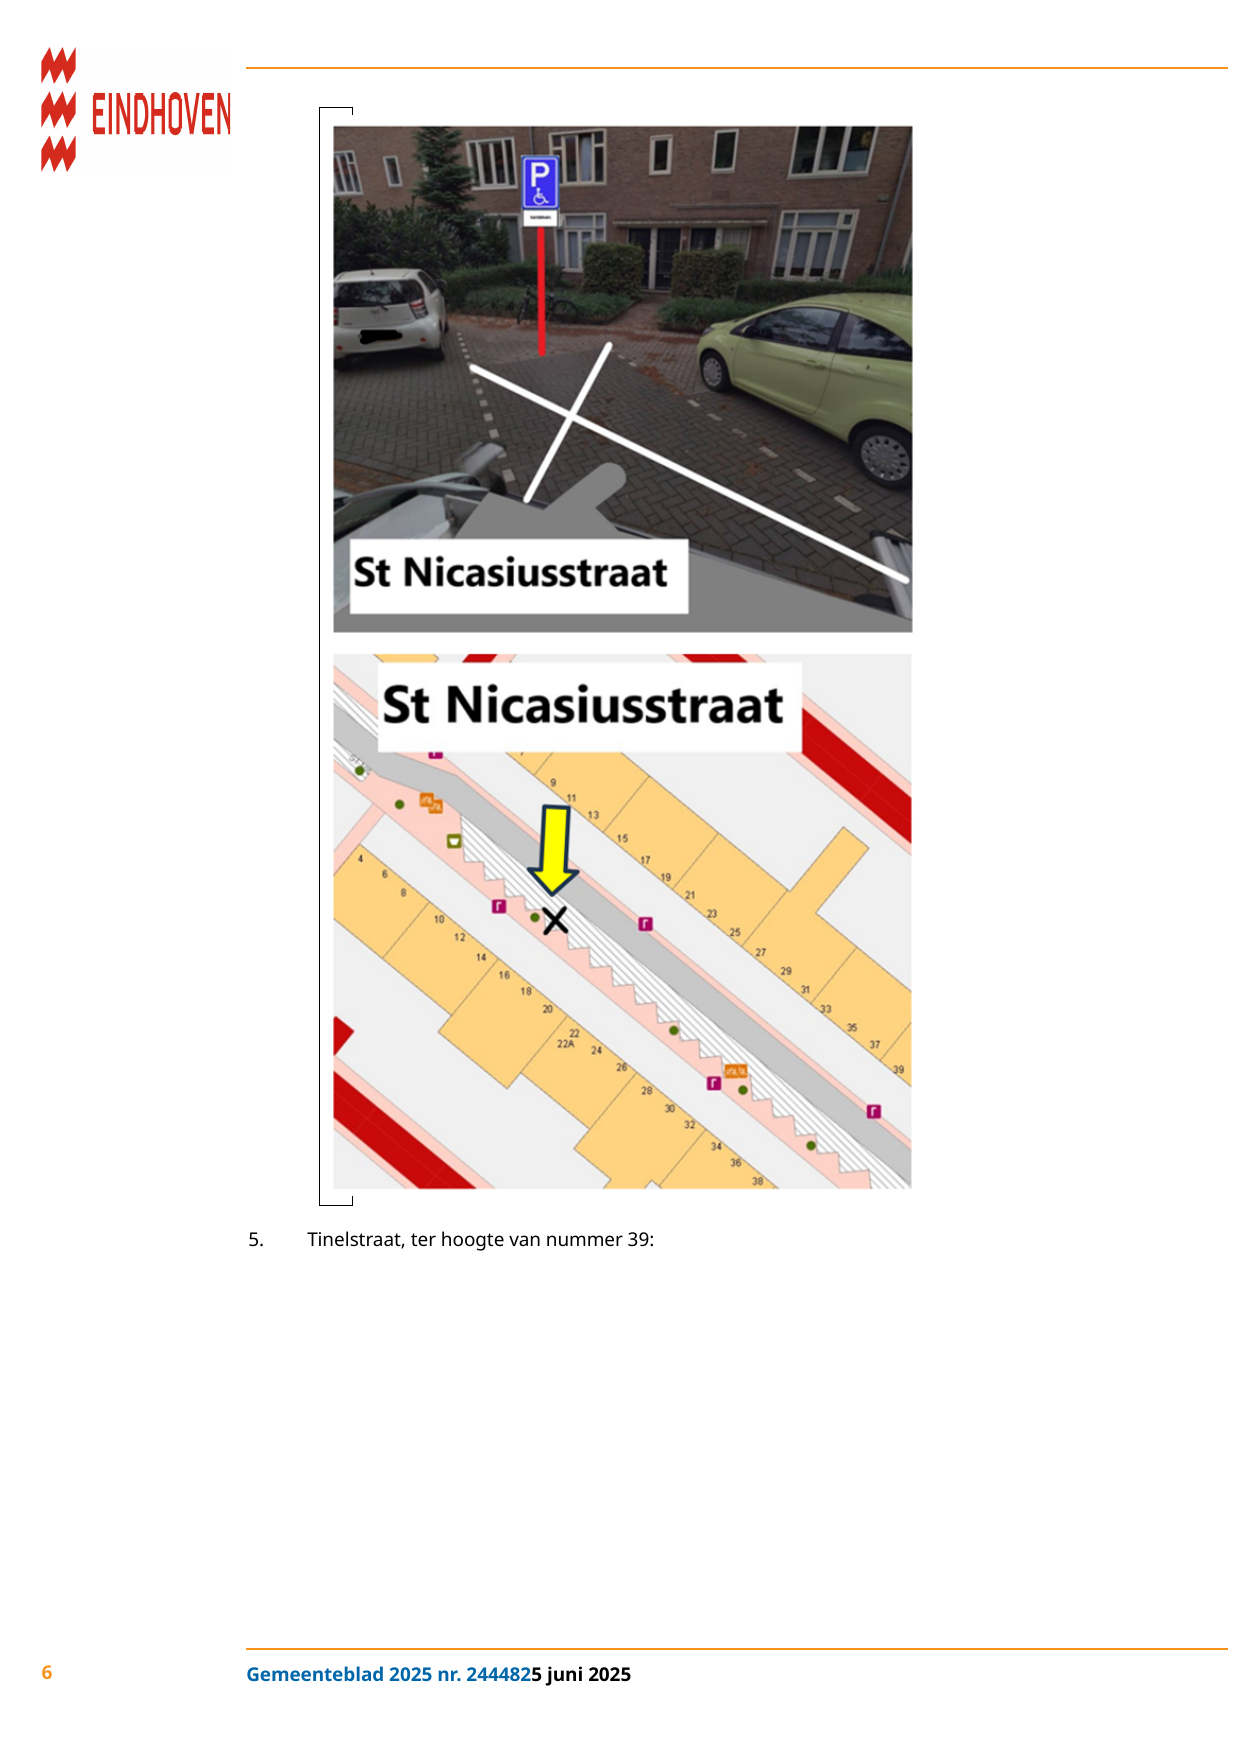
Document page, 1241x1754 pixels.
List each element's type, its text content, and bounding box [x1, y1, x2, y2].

picture [327, 115, 919, 1196]
picture [41, 47, 231, 172]
list Tinelstraat, ter hoogte van nummer 39: [248, 1226, 1152, 1252]
